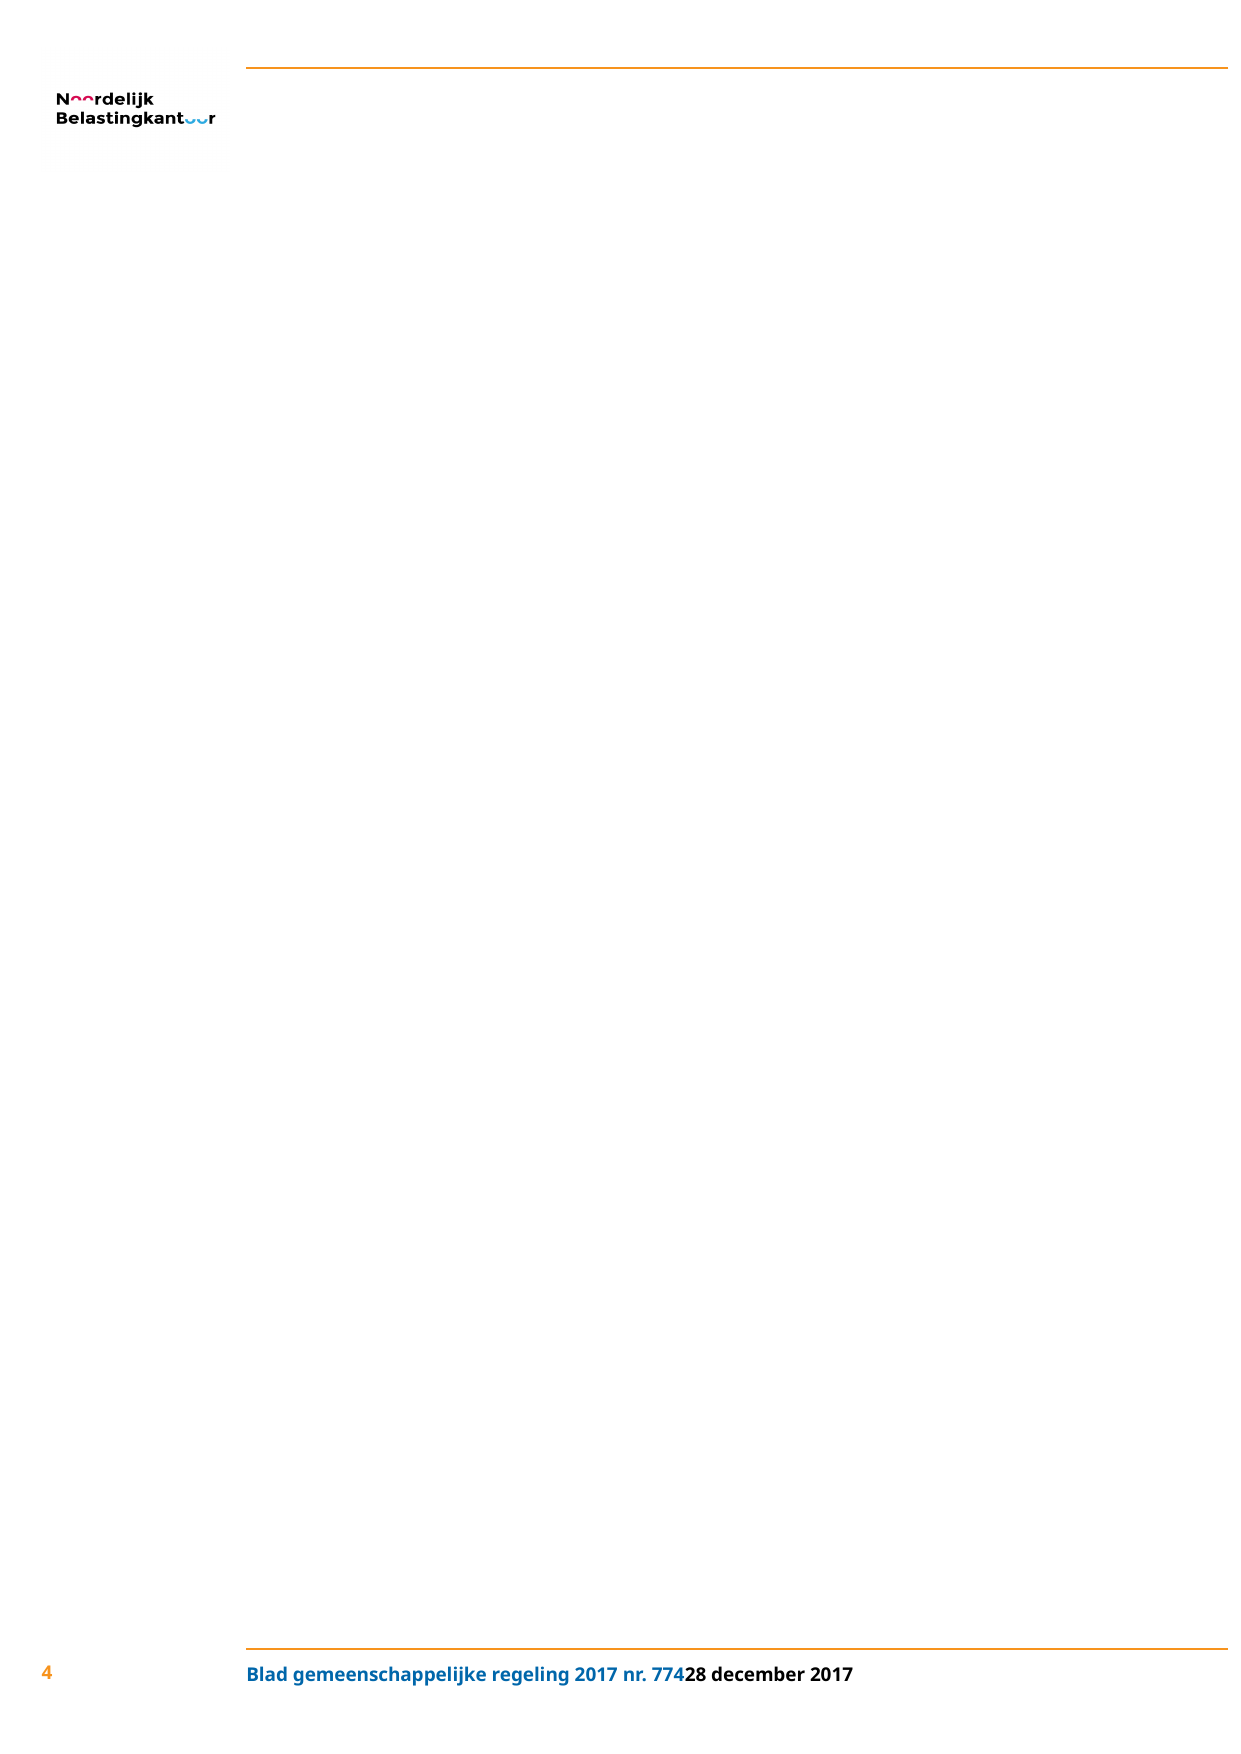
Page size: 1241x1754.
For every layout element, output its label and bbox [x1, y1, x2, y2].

picture [41, 47, 231, 172]
